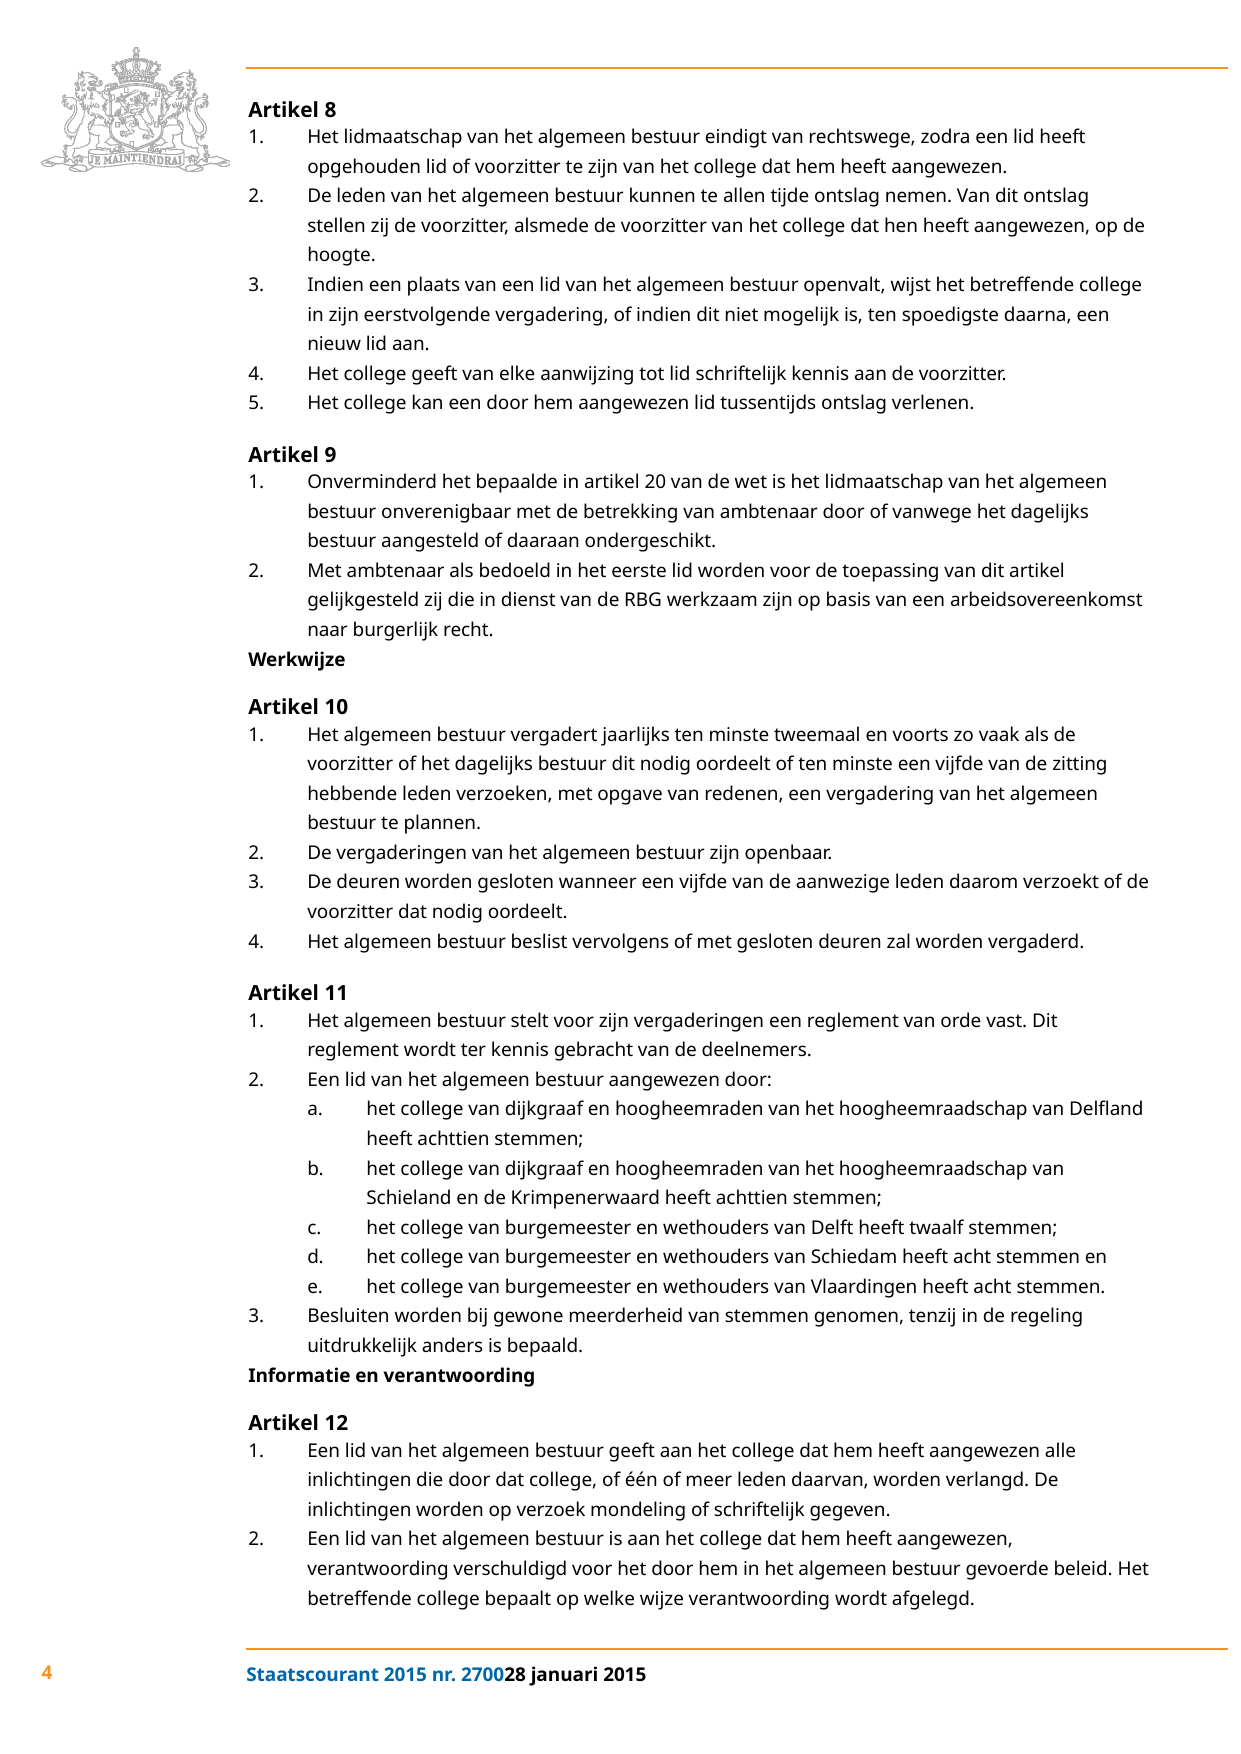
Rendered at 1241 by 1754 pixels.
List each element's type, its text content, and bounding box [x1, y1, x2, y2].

list Indien een plaats van een lid van het algemeen bestuur openvalt, wijst het betreffende college in zijn eerstvolgende vergadering, of indien dit niet mogelijk is, ten spoedigste daarna, een nieuw lid aan. [248, 271, 1152, 356]
list Het algemeen bestuur stelt voor zijn vergaderingen een reglement van orde vast. Dit reglement wordt ter kennis gebracht van de deelnemers. [248, 1007, 1152, 1062]
list De vergaderingen van het algemeen bestuur zijn openbaar. [248, 839, 1152, 865]
list Een lid van het algemeen bestuur is aan het college dat hem heeft aangewezen, verantwoording verschuldigd voor het door hem in het algemeen bestuur gevoerde beleid. Het betreffende college bepaalt op welke wijze verantwoording wordt afgelegd. [248, 1526, 1152, 1610]
list Het college kan een door hem aangewezen lid tussentijds ontslag verlenen. [248, 389, 1152, 415]
list Het algemeen bestuur vergadert jaarlijks ten minste tweemaal en voorts zo vaak als de voorzitter of het dagelijks bestuur dit nodig oordeelt of ten minste een vijfde van de zitting hebbende leden verzoeken, met opgave van redenen, een vergadering van het algemeen bestuur te plannen. [248, 721, 1152, 835]
list het college van burgemeester en wethouders van Vlaardingen heeft acht stemmen. [307, 1273, 1152, 1299]
list het college van dijkgraaf en hoogheemraden van het hoogheemraadschap van Schieland en de Krimpenerwaard heeft achttien stemmen; [307, 1155, 1152, 1210]
text Informatie en verantwoording [248, 1362, 1152, 1387]
list Een lid van het algemeen bestuur geeft aan het college dat hem heeft aangewezen alle inlichtingen die door dat college, of één of meer leden daarvan, worden verlangd. De inlichtingen worden op verzoek mondeling of schriftelijk gegeven. [248, 1437, 1152, 1522]
text Artikel 8 [248, 95, 1152, 123]
text Artikel 10 [248, 692, 1152, 721]
text Artikel 11 [248, 978, 1152, 1007]
list Het lidmaatschap van het algemeen bestuur eindigt van rechtswege, zodra een lid heeft opgehouden lid of voorzitter te zijn van het college dat hem heeft aangewezen. [248, 123, 1152, 178]
list Het college geeft van elke aanwijzing tot lid schriftelijk kennis aan de voorzitter. [248, 360, 1152, 386]
list De leden van het algemeen bestuur kunnen te allen tijde ontslag nemen. Van dit ontslag stellen zij de voorzitter, alsmede de voorzitter van het college dat hen heeft aangewezen, op de hoogte. [248, 182, 1152, 267]
picture [41, 47, 231, 172]
list De deuren worden gesloten wanneer een vijfde van de aanwezige leden daarom verzoekt of de voorzitter dat nodig oordeelt. [248, 869, 1152, 924]
list het college van burgemeester en wethouders van Delft heeft twaalf stemmen; [307, 1214, 1152, 1239]
list het college van burgemeester en wethouders van Schiedam heeft acht stemmen en [307, 1243, 1152, 1269]
list Onverminderd het bepaalde in artikel 20 van de wet is het lidmaatschap van het algemeen bestuur onverenigbaar met de betrekking van ambtenaar door of vanwege het dagelijks bestuur aangesteld of daaraan ondergeschikt. [248, 468, 1152, 553]
text Werkwijze [248, 646, 1152, 672]
list Besluiten worden bij gewone meerderheid van stemmen genomen, tenzij in de regeling uitdrukkelijk anders is bepaald. [248, 1303, 1152, 1358]
text Artikel 12 [248, 1408, 1152, 1437]
list Een lid van het algemeen bestuur aangewezen door: [248, 1066, 1152, 1092]
list Met ambtenaar als bedoeld in het eerste lid worden voor de toepassing van dit artikel gelijkgesteld zij die in dienst van de RBG werkzaam zijn op basis van een arbeidsovereenkomst naar burgerlijk recht. [248, 557, 1152, 642]
text Artikel 9 [248, 440, 1152, 468]
list het college van dijkgraaf en hoogheemraden van het hoogheemraadschap van Delfland heeft achttien stemmen; [307, 1096, 1152, 1151]
list Het algemeen bestuur beslist vervolgens of met gesloten deuren zal worden vergaderd. [248, 928, 1152, 954]
